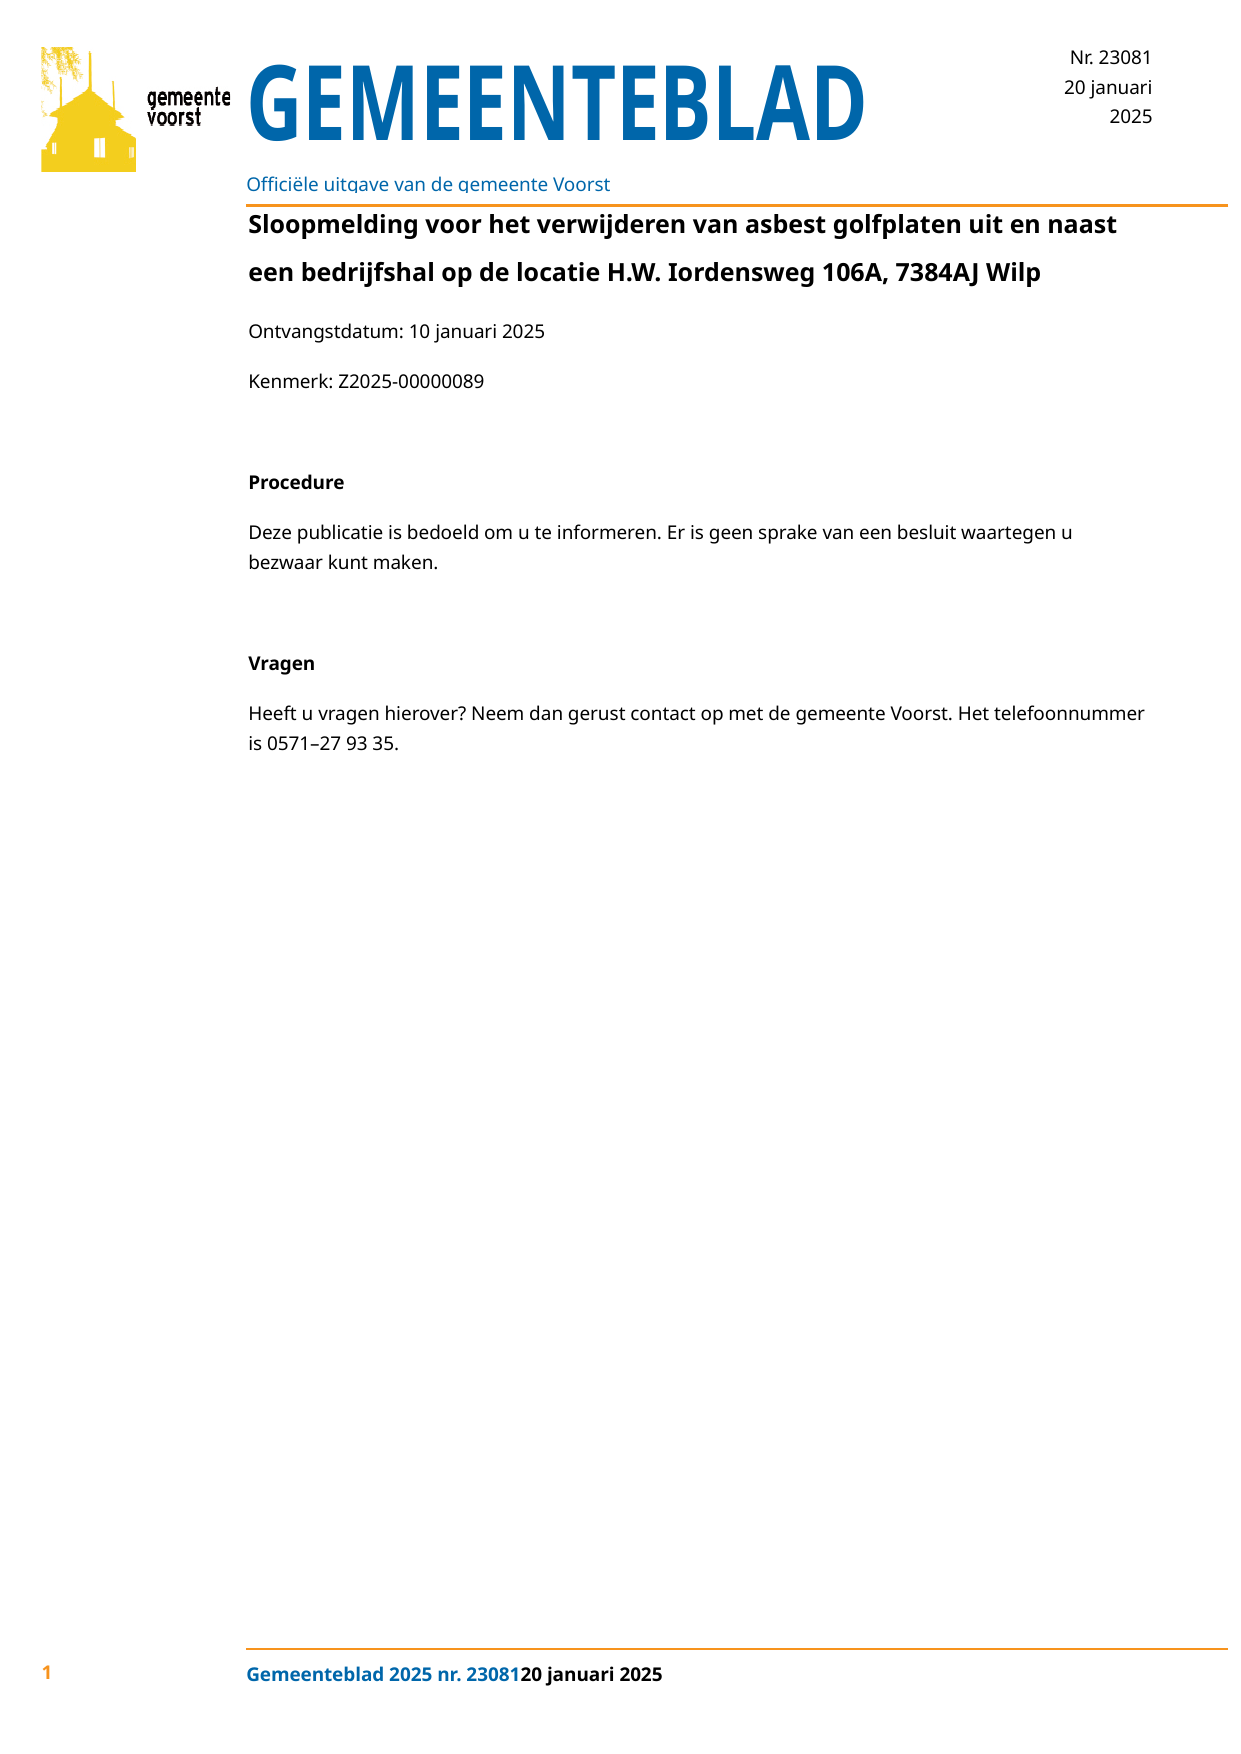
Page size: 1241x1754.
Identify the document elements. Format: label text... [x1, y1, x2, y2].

text Kenmerk: Z2025-00000089 [248, 368, 1152, 394]
text Sloopmelding voor het verwijderen van asbest golfplaten uit en naast een bedrijfshal op de locatie H.W. Iordensweg 106A, 7384AJ Wilp [248, 207, 1152, 288]
text Procedure [248, 469, 1152, 495]
text Ontvangstdatum: 10 januari 2025 [248, 318, 1152, 344]
text Deze publicatie is bedoeld om u te informeren. Er is geen sprake van een besluit waartegen u bezwaar kunt maken. [248, 519, 1152, 575]
picture [41, 47, 231, 172]
text Heeft u vragen hierover? Neem dan gerust contact op met de gemeente Voorst. Het telefoonnummer is 0571–27 93 35. [248, 700, 1152, 756]
text Vragen [248, 650, 1152, 676]
